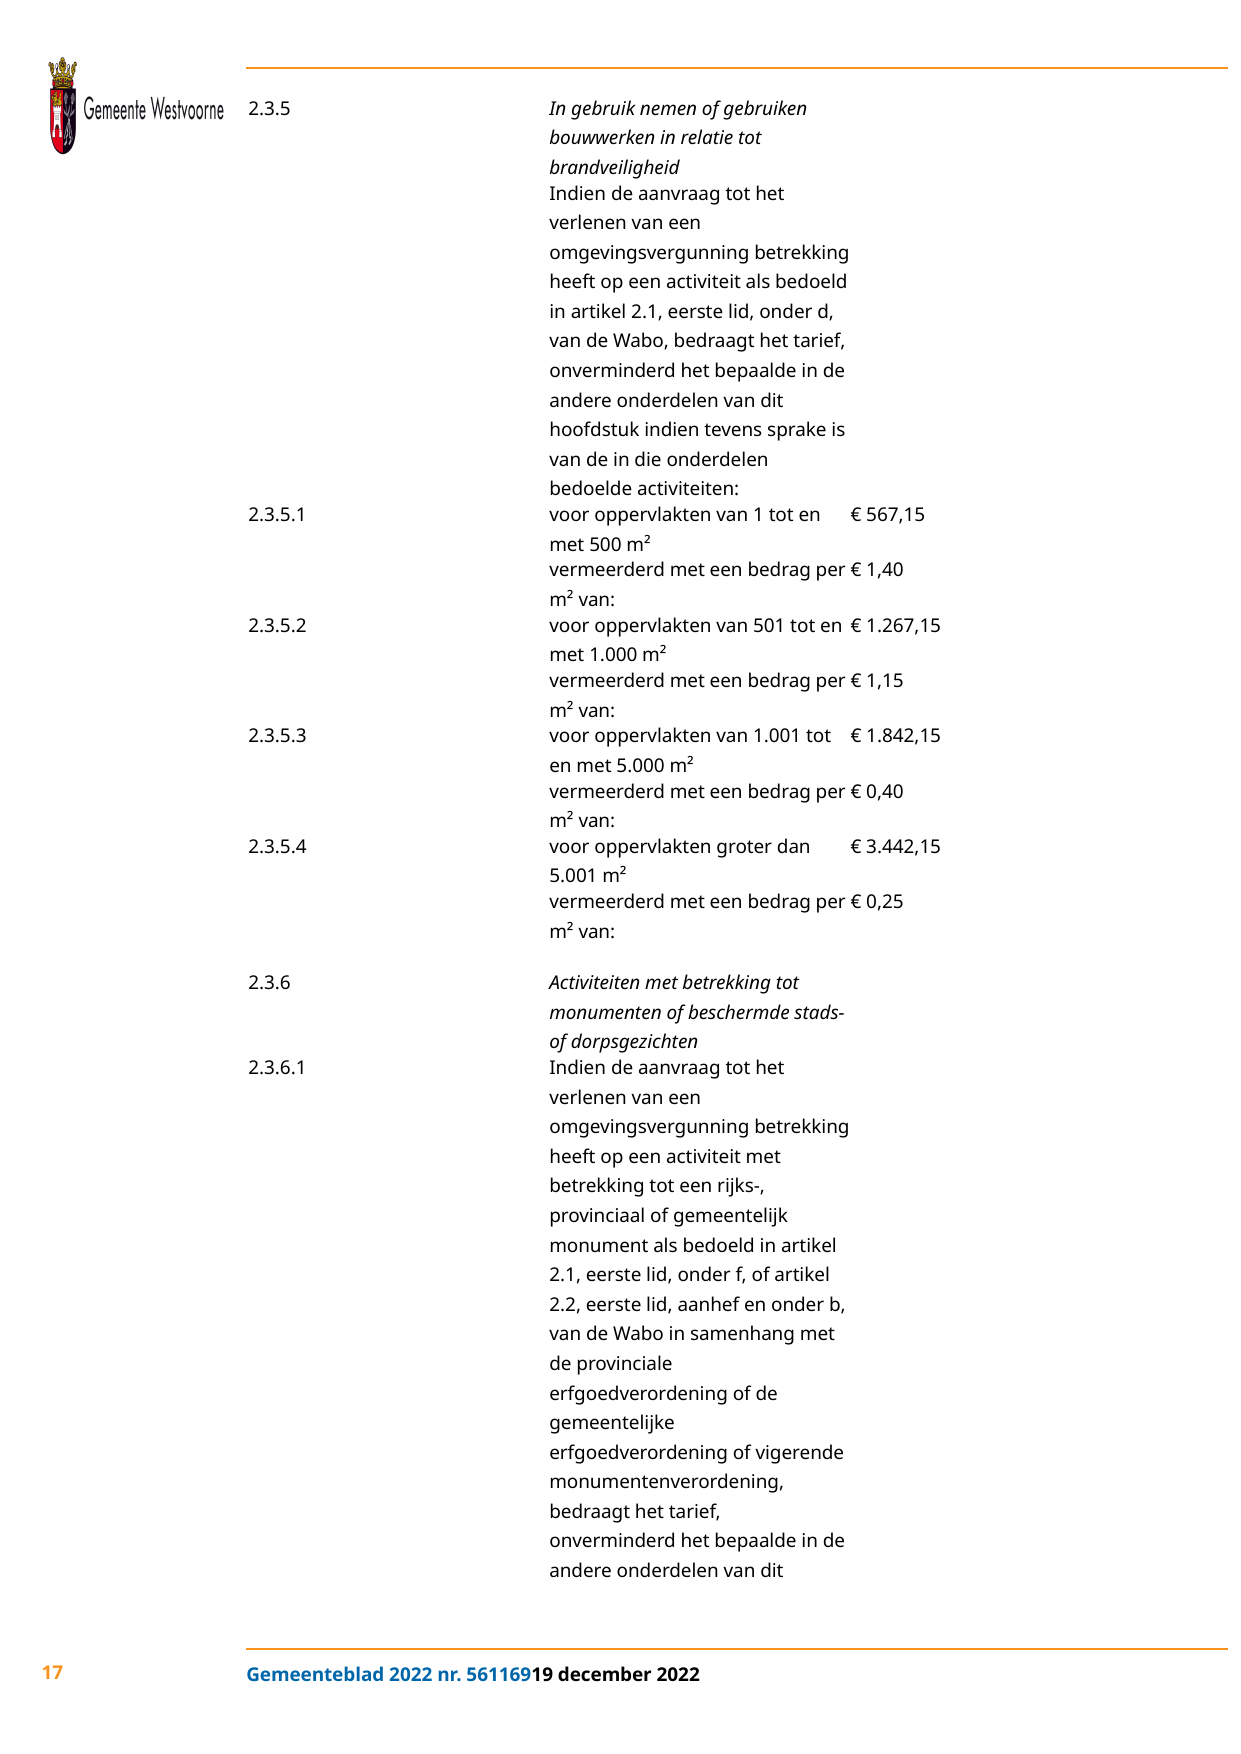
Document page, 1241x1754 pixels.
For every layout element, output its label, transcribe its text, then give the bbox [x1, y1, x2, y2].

table_cell voor oppervlakten van 1 tot en met 500 m² [549, 501, 850, 557]
table_cell € 0,25 [850, 889, 1152, 944]
table_cell [850, 95, 1152, 180]
table_cell 2.3.5 [248, 95, 549, 180]
table_cell vermeerderd met een bedrag per m² van: [549, 557, 850, 612]
table_cell voor oppervlakten groter dan 5.001 m² [549, 833, 850, 888]
table_cell [850, 970, 1152, 1054]
table_cell € 1.267,15 [850, 612, 1152, 667]
table_cell Indien de aanvraag tot het verlenen van een omgevingsvergunning betrekking heeft op een activiteit met betrekking tot een rijks-, provinciaal of gemeentelijk monument als bedoeld in artikel 2.1, eerste lid, onder f, of artikel 2.2, eerste lid, aanhef en onder b, van de Wabo in samenhang met de provinciale erfgoedverordening of de gemeentelijke erfgoedverordening of vigerende monumentenverordening, bedraagt het tarief, onverminderd het bepaalde in de andere onderdelen van dit [549, 1054, 850, 1583]
picture [41, 47, 231, 172]
table_cell voor oppervlakten van 501 tot en met 1.000 m² [549, 612, 850, 667]
table_cell € 567,15 [850, 501, 1152, 557]
table_cell vermeerderd met een bedrag per m² van: [549, 778, 850, 833]
table_cell voor oppervlakten van 1.001 tot en met 5.000 m² [549, 723, 850, 778]
table_cell 2.3.5.4 [248, 833, 549, 888]
table_cell € 1,15 [850, 667, 1152, 722]
table_cell 2.3.6.1 [248, 1054, 549, 1583]
table_cell [248, 944, 1152, 969]
table_cell 2.3.5.2 [248, 612, 549, 667]
table_cell 2.3.5.1 [248, 501, 549, 557]
table_cell € 0,40 [850, 778, 1152, 833]
table_cell Indien de aanvraag tot het verlenen van een omgevingsvergunning betrekking heeft op een activiteit als bedoeld in artikel 2.1, eerste lid, onder d, van de Wabo, bedraagt het tarief, onverminderd het bepaalde in de andere onderdelen van dit hoofdstuk indien tevens sprake is van de in die onderdelen bedoelde activiteiten: [549, 180, 850, 501]
table_cell [850, 180, 1152, 501]
table_cell [248, 180, 549, 501]
table_cell € 3.442,15 [850, 833, 1152, 888]
table_cell [248, 667, 549, 722]
table_cell [248, 889, 549, 944]
table_cell vermeerderd met een bedrag per m² van: [549, 667, 850, 722]
table_cell In gebruik nemen of gebruiken bouwwerken in relatie tot brandveiligheid [549, 95, 850, 180]
table_cell [248, 557, 549, 612]
table_cell € 1.842,15 [850, 723, 1152, 778]
table_cell 2.3.6 [248, 970, 549, 1054]
table_cell € 1,40 [850, 557, 1152, 612]
table_cell 2.3.5.3 [248, 723, 549, 778]
table_cell Activiteiten met betrekking tot monumenten of beschermde stads- of dorpsgezichten [549, 970, 850, 1054]
table_cell [850, 1054, 1152, 1583]
table_cell [248, 778, 549, 833]
table_cell vermeerderd met een bedrag per m² van: [549, 889, 850, 944]
